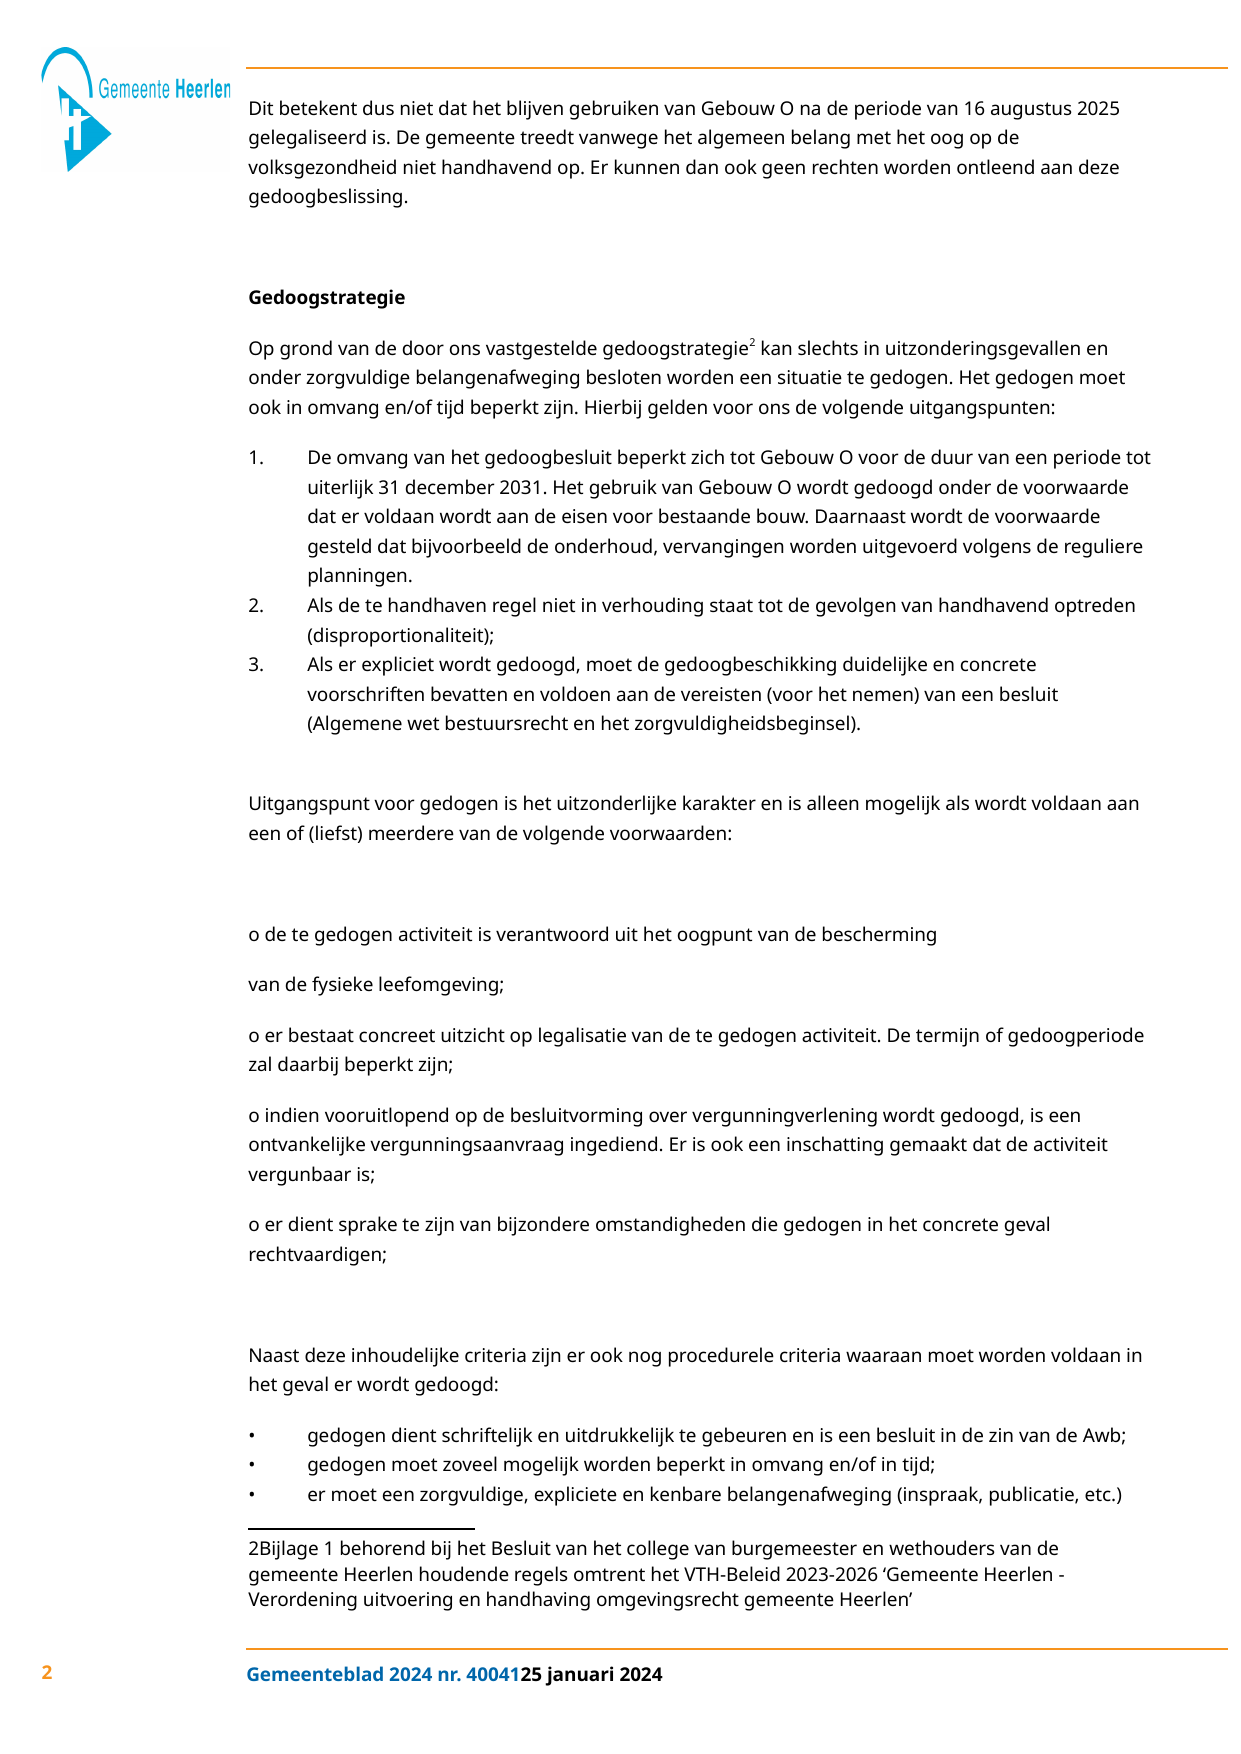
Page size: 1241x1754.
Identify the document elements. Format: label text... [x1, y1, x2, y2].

text Uitgangspunt voor gedogen is het uitzonderlijke karakter en is alleen mogelijk als wordt voldaan aan een of (liefst) meerdere van de volgende voorwaarden: [248, 791, 1152, 846]
text Naast deze inhoudelijke criteria zijn er ook nog procedurele criteria waaraan moet worden voldaan in het geval er wordt gedoogd: [248, 1342, 1152, 1397]
text Bijlage 1 behorend bij het Besluit van het college van burgemeester en wethouders van de gemeente Heerlen houdende regels omtrent het VTH-Beleid 2023-2026 ‘Gemeente Heerlen - Verordening uitvoering en handhaving omgevingsrecht gemeente Heerlen’ [248, 1535, 1152, 1612]
list De omvang van het gedoogbesluit beperkt zich tot Gebouw O voor de duur van een periode tot uiterlijk 31 december 2031. Het gebruik van Gebouw O wordt gedoogd onder de voorwaarde dat er voldaan wordt aan de eisen voor bestaande bouw. Daarnaast wordt de voorwaarde gesteld dat bijvoorbeeld de onderhoud, vervangingen worden uitgevoerd volgens de reguliere planningen. [248, 444, 1152, 588]
text van de fysieke leefomgeving; [248, 971, 1152, 997]
list gedogen dient schriftelijk en uitdrukkelijk te gebeuren en is een besluit in de zin van de Awb; [248, 1422, 1152, 1448]
text Gedoogstrategie [248, 284, 1152, 310]
list er moet een zorgvuldige, expliciete en kenbare belangenafweging (inspraak, publicatie, etc.) [248, 1481, 1152, 1507]
picture [41, 47, 231, 172]
text o er dient sprake te zijn van bijzondere omstandigheden die gedogen in het concrete geval rechtvaardigen; [248, 1211, 1152, 1267]
text o de te gedogen activiteit is verantwoord uit het oogpunt van de bescherming [248, 921, 1152, 947]
list Als de te handhaven regel niet in verhouding staat tot de gevolgen van handhavend optreden (disproportionaliteit); [248, 592, 1152, 648]
text Op grond van de door ons vastgestelde gedoogstrategie kan slechts in uitzonderingsgevallen en onder zorgvuldige belangenafweging besloten worden een situatie te gedogen. Het gedogen moet ook in omvang en/of tijd beperkt zijn. Hierbij gelden voor ons de volgende uitgangspunten: [248, 335, 1152, 420]
text o indien vooruitlopend op de besluitvorming over vergunningverlening wordt gedoogd, is een ontvankelijke vergunningsaanvraag ingediend. Er is ook een inschatting gemaakt dat de activiteit vergunbaar is; [248, 1102, 1152, 1187]
list gedogen moet zoveel mogelijk worden beperkt in omvang en/of in tijd; [248, 1451, 1152, 1477]
picture [41, 47, 59, 70]
list Als er expliciet wordt gedoogd, moet de gedoogbeschikking duidelijke en concrete voorschriften bevatten en voldoen aan de vereisten (voor het nemen) van een besluit (Algemene wet bestuursrecht en het zorgvuldigheidsbeginsel). [248, 651, 1152, 736]
text Dit betekent dus niet dat het blijven gebruiken van Gebouw O na de periode van 16 augustus 2025 gelegaliseerd is. De gemeente treedt vanwege het algemeen belang met het oog op de volksgezondheid niet handhavend op. Er kunnen dan ook geen rechten worden ontleend aan deze gedoogbeslissing. [248, 95, 1152, 209]
text o er bestaat concreet uitzicht op legalisatie van de te gedogen activiteit. De termijn of gedoogperiode zal daarbij beperkt zijn; [248, 1022, 1152, 1077]
